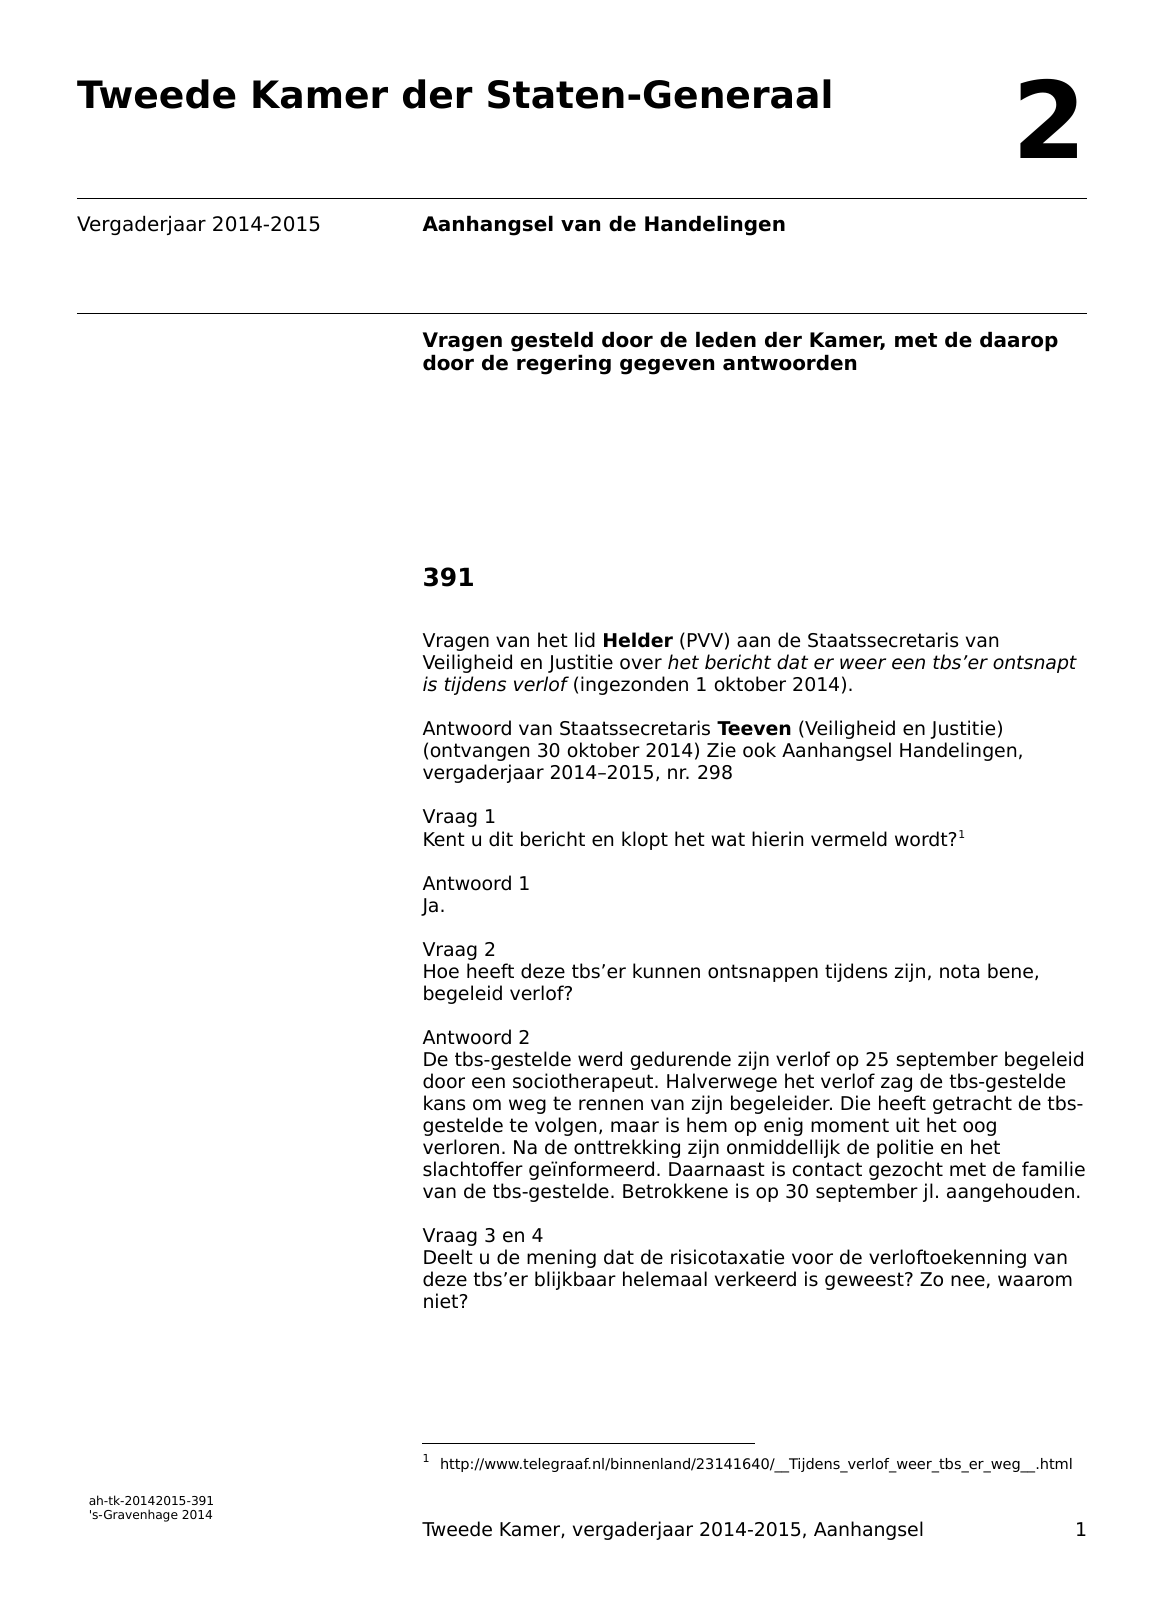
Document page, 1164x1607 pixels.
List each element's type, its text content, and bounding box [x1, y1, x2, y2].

text Kent u dit bericht en klopt het wat hierin vermeld wordt? [422, 828, 1087, 850]
text Vragen van het lid Helder (PVV) aan de Staatssecretaris van Veiligheid en Justitie over het bericht dat er weer een tbs’er ontsnapt is tijdens verlof (ingezonden 1 oktober 2014). [422, 630, 1087, 696]
text 's-Gravenhage 2014 [88, 1508, 323, 1522]
text Antwoord van Staatssecretaris Teeven (Veiligheid en Justitie) (ontvangen 30 oktober 2014) Zie ook Aanhangsel Handelingen, vergaderjaar 2014–2015, nr. 298 [422, 718, 1087, 784]
text Hoe heeft deze tbs’er kunnen ontsnappen tijdens zijn, nota bene, begeleid verlof? [422, 961, 1087, 1005]
text http://www.telegraaf.nl/binnenland/23141640/__Tijdens_verlof_weer_tbs_er_weg__.html [422, 1452, 1087, 1474]
text 391 [422, 563, 1087, 592]
text Antwoord 1 [422, 873, 1087, 894]
text Ja. [422, 894, 1087, 917]
text De tbs-gestelde werd gedurende zijn verlof op 25 september begeleid door een sociotherapeut. Halverwege het verlof zag de tbs-gestelde kans om weg te rennen van zijn begeleider. Die heeft getracht de tbs-gestelde te volgen, maar is hem op enig moment uit het oog verloren. Na de onttrekking zijn onmiddellijk de politie en het slachtoffer geïnformeerd. Daarnaast is contact gezocht met de familie van de tbs-gestelde. Betrokkene is op 30 september jl. aangehouden. [422, 1049, 1087, 1203]
table_cell Vergaderjaar 2014-2015 [77, 199, 422, 313]
text Antwoord 2 [422, 1027, 1087, 1049]
table_cell Aanhangsel van de Handelingen [422, 199, 1087, 313]
table_header Tweede Kamer der Staten-Generaal [77, 59, 886, 198]
table_cell [77, 314, 422, 375]
text Vraag 2 [422, 939, 1087, 961]
table_cell Vragen gesteld door de leden der Kamer, met de daarop door de regering gegeven antwoorden [422, 314, 1087, 375]
text Vraag 1 [422, 806, 1087, 828]
text Vraag 3 en 4 [422, 1225, 1087, 1247]
table_header 2 [886, 59, 1087, 198]
text ah-tk-20142015-391 [88, 1494, 323, 1508]
text Deelt u de mening dat de risicotaxatie voor de verloftoekenning van deze tbs’er blijkbaar helemaal verkeerd is geweest? Zo nee, waarom niet? [422, 1247, 1087, 1313]
